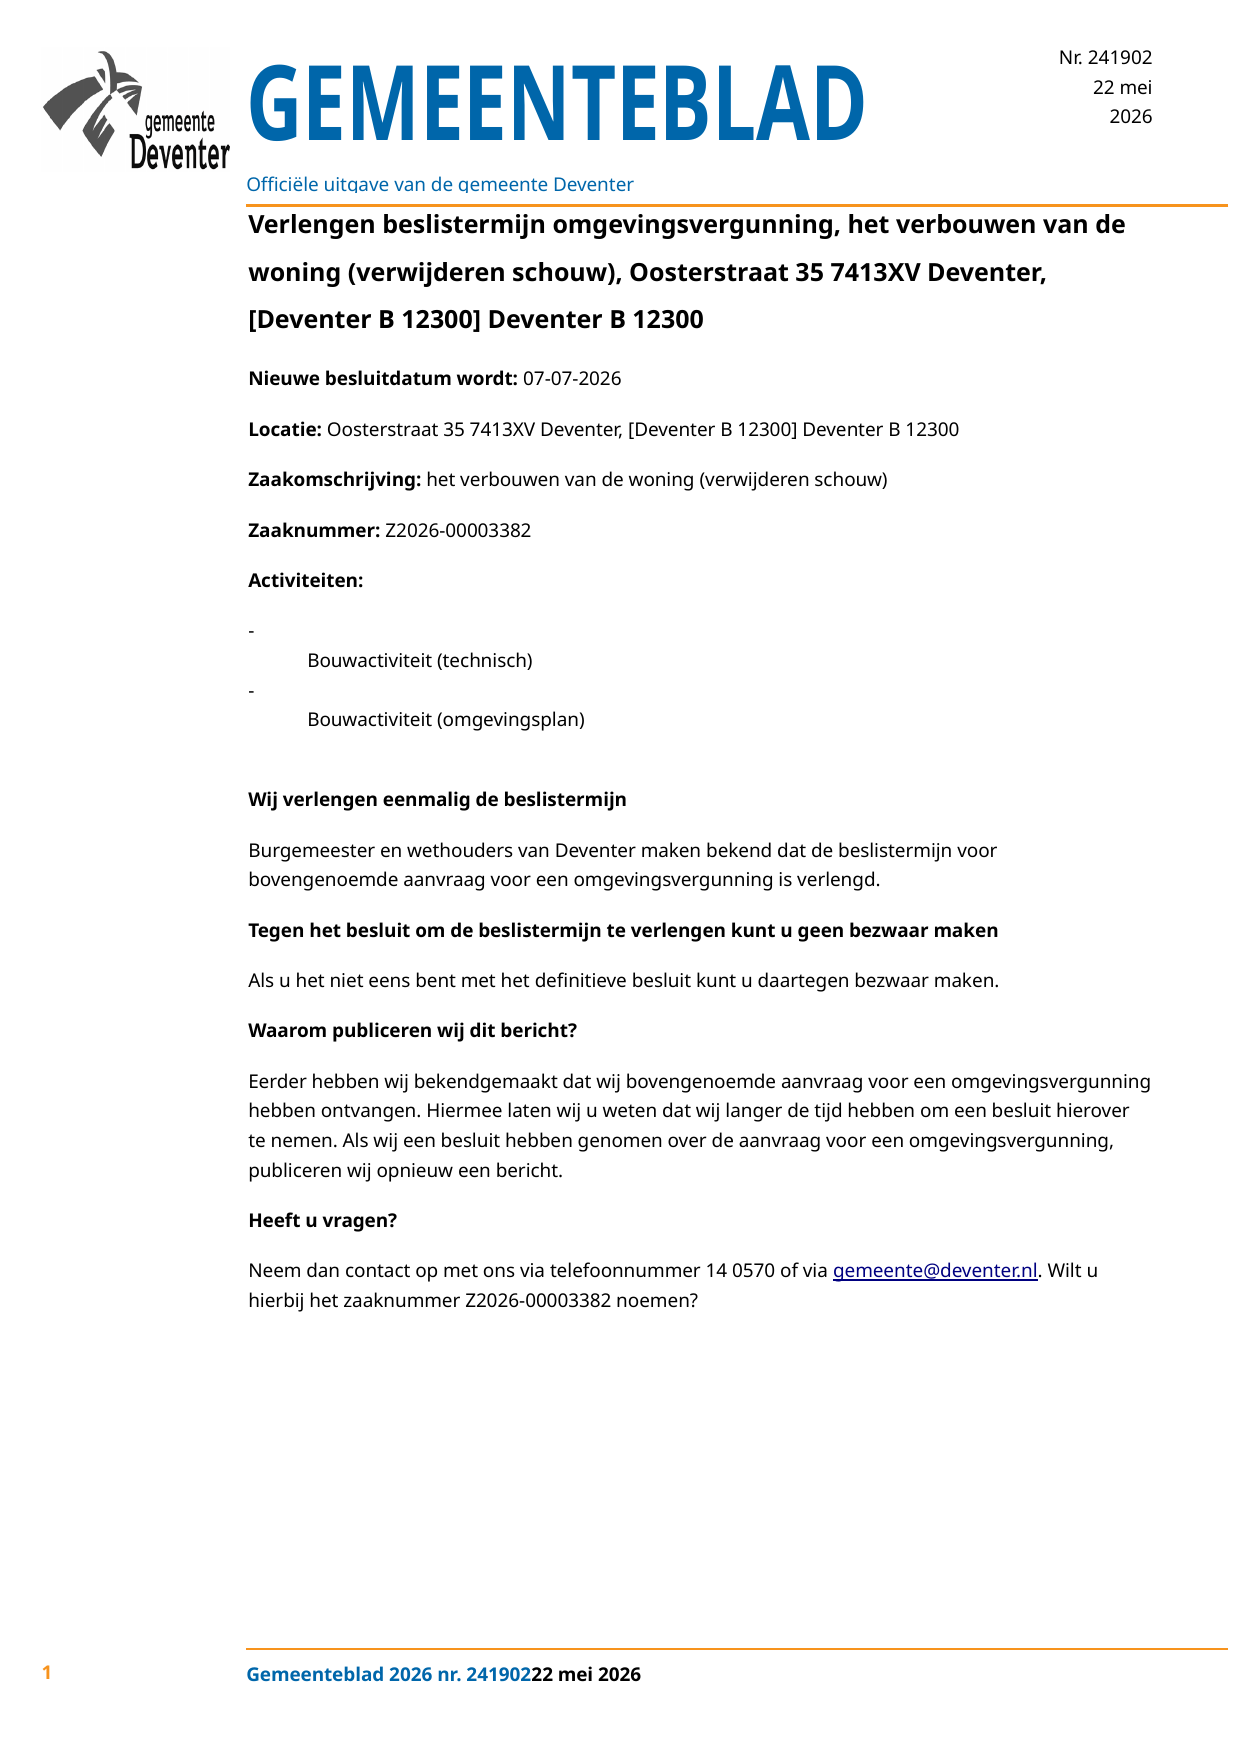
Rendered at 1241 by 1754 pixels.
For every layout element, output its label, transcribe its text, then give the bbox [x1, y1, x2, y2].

text Zaaknummer: Z2026-00003382 [248, 517, 1152, 542]
text Neem dan contact op met ons via telefoonnummer 14 0570 of via gemeente@deventer.nl. Wilt u hierbij het zaaknummer Z2026-00003382 noemen? [248, 1258, 1152, 1313]
text Burgemeester en wethouders van Deventer maken bekend dat de beslistermijn voor bovengenoemde aanvraag voor een omgevingsvergunning is verlengd. [248, 837, 1152, 892]
text Als u het niet eens bent met het definitieve besluit kunt u daartegen bezwaar maken. [248, 967, 1152, 993]
text Tegen het besluit om de beslistermijn te verlengen kunt u geen bezwaar maken [248, 917, 1152, 942]
text Locatie: Oosterstraat 35 7413XV Deventer, [Deventer B 12300] Deventer B 12300 [248, 416, 1152, 442]
picture [41, 47, 231, 172]
text Heeft u vragen? [248, 1207, 1152, 1233]
text Nieuwe besluitdatum wordt: 07-07-2026 [248, 366, 1152, 391]
text Wij verlengen eenmalig de beslistermijn [248, 786, 1152, 812]
list Bouwactiviteit (omgevingsplan) [248, 706, 1152, 732]
text Waarom publiceren wij dit bericht? [248, 1018, 1152, 1043]
text Activiteiten: [248, 567, 1152, 593]
text Verlengen beslistermijn omgevingsvergunning, het verbouwen van de woning (verwijderen schouw), Oosterstraat 35 7413XV Deventer, [Deventer B 12300] Deventer B 12300 [248, 207, 1152, 336]
text Zaakomschrijving: het verbouwen van de woning (verwijderen schouw) [248, 466, 1152, 492]
text Eerder hebben wij bekendgemaakt dat wij bovengenoemde aanvraag voor een omgevingsvergunning hebben ontvangen. Hiermee laten wij u weten dat wij langer de tijd hebben om een besluit hierover te nemen. Als wij een besluit hebben genomen over de aanvraag voor een omgevingsvergunning, publiceren wij opnieuw een bericht. [248, 1068, 1152, 1182]
list Bouwactiviteit (technisch) [248, 647, 1152, 673]
